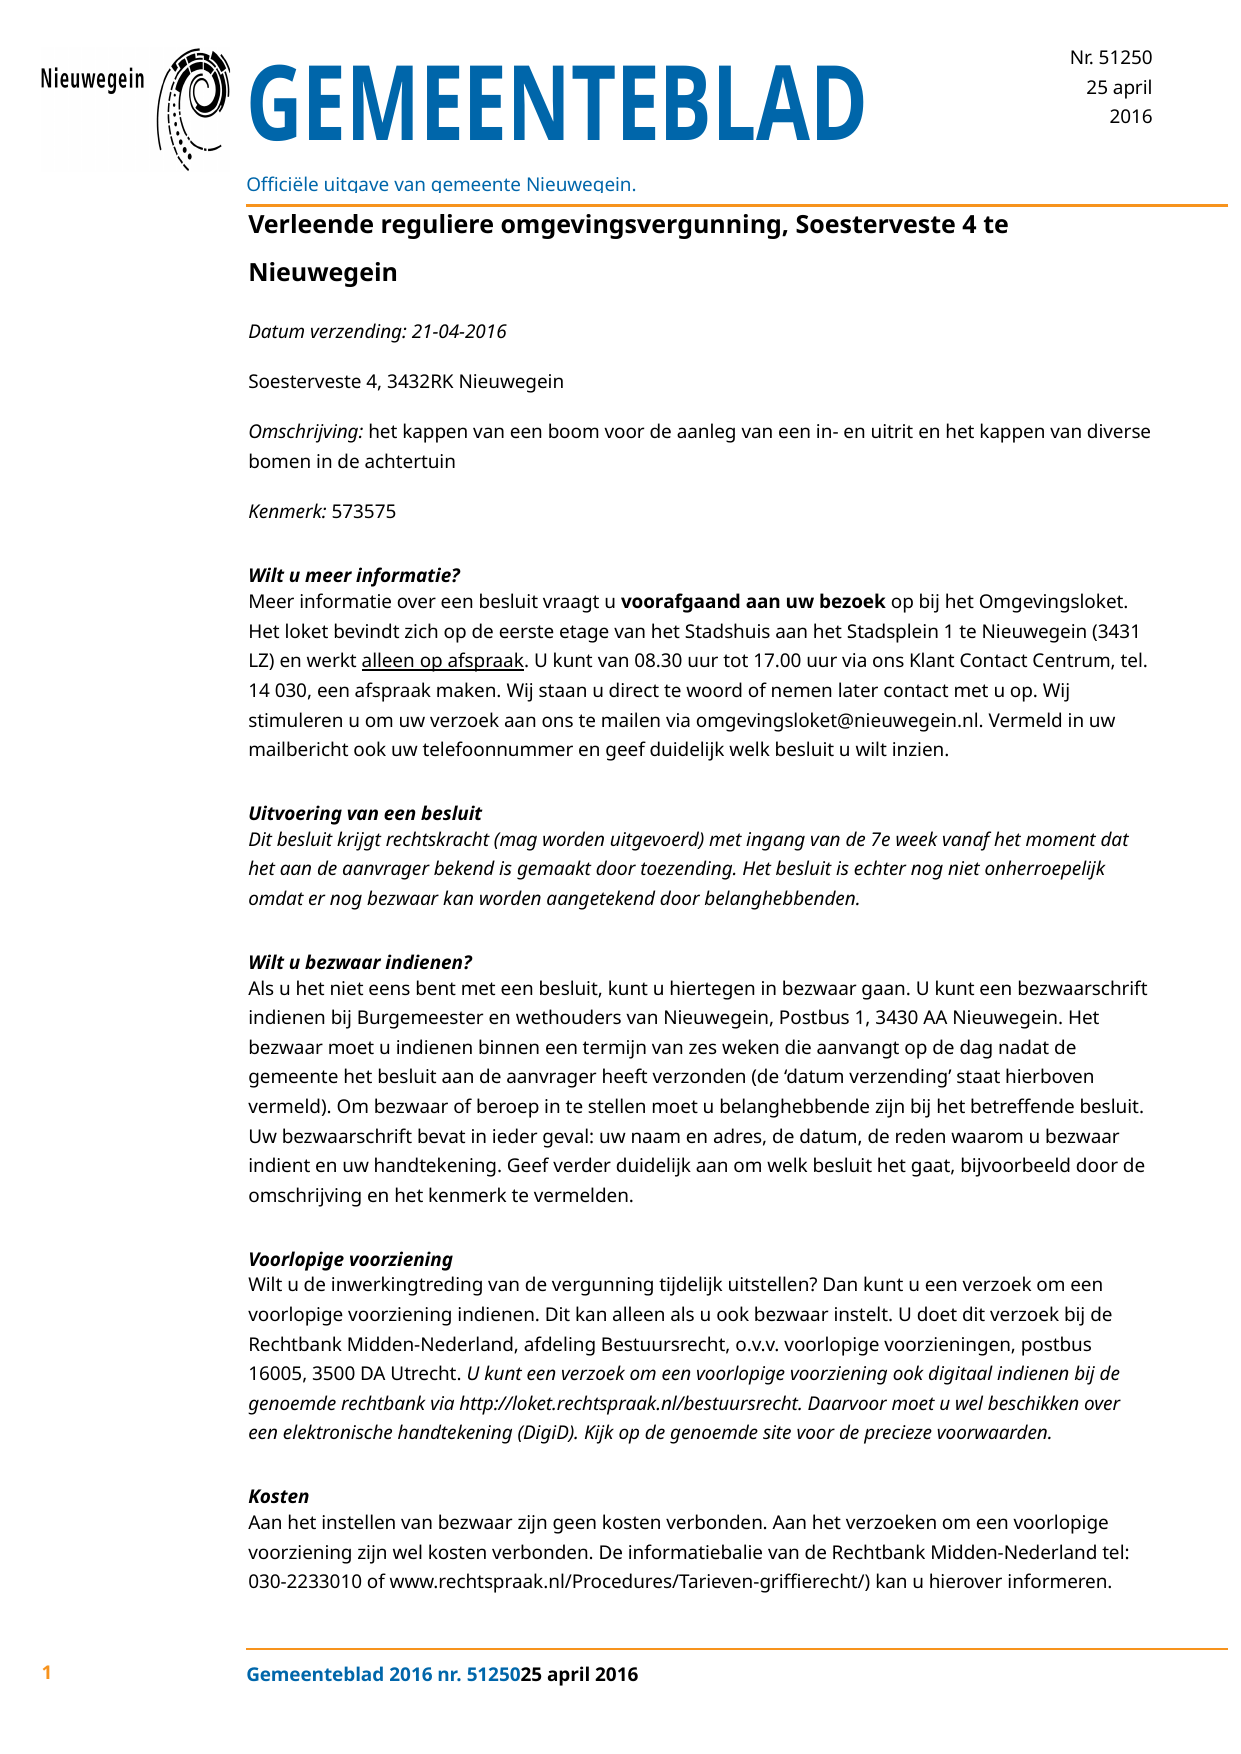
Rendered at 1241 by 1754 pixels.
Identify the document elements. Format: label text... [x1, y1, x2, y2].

text Voorlopige voorziening [248, 1246, 1152, 1272]
text Wilt u de inwerkingtreding van de vergunning tijdelijk uitstellen? Dan kunt u een verzoek om een voorlopige voorziening indienen. Dit kan alleen als u ook bezwaar instelt. U doet dit verzoek bij de Rechtbank Midden-Nederland, afdeling Bestuursrecht, o.v.v. voorlopige voorzieningen, postbus 16005, 3500 DA Utrecht. U kunt een verzoek om een voorlopige voorziening ook digitaal indienen bij de genoemde rechtbank via http://loket.rechtspraak.nl/bestuursrecht. Daarvoor moet u wel beschikken over een elektronische handtekening (DigiD). Kijk op de genoemde site voor de precieze voorwaarden. [248, 1272, 1152, 1445]
text Uitvoering van een besluit [248, 800, 1152, 826]
text Kenmerk: 573575 [248, 499, 1152, 524]
text Dit besluit krijgt rechtskracht (mag worden uitgevoerd) met ingang van de 7e week vanaf het moment dat het aan de aanvrager bekend is gemaakt door toezending. Het besluit is echter nog niet onherroepelijk omdat er nog bezwaar kan worden aangetekend door belanghebbenden. [248, 826, 1152, 911]
text Omschrijving: het kappen van een boom voor de aanleg van een in- en uitrit en het kappen van diverse bomen in de achtertuin [248, 419, 1152, 474]
text Wilt u bezwaar indienen? [248, 949, 1152, 975]
picture [41, 47, 231, 172]
text Aan het instellen van bezwaar zijn geen kosten verbonden. Aan het verzoeken om een voorlopige voorziening zijn wel kosten verbonden. De informatiebalie van de Rechtbank Midden-Nederland tel: 030-2233010 of www.rechtspraak.nl/Procedures/Tarieven-griffierecht/) kan u hierover informeren. [248, 1509, 1152, 1594]
text Wilt u meer informatie? [248, 563, 1152, 588]
text Kosten [248, 1483, 1152, 1509]
text Soesterveste 4, 3432RK Nieuwegein [248, 368, 1152, 394]
text Meer informatie over een besluit vraagt u voorafgaand aan uw bezoek op bij het Omgevingsloket. Het loket bevindt zich op de eerste etage van het Stadshuis aan het Stadsplein 1 te Nieuwegein (3431 LZ) en werkt alleen op afspraak. U kunt van 08.30 uur tot 17.00 uur via ons Klant Contact Centrum, tel. 14 030, een afspraak maken. Wij staan u direct te woord of nemen later contact met u op. Wij stimuleren u om uw verzoek aan ons te mailen via omgevingsloket@nieuwegein.nl. Vermeld in uw mailbericht ook uw telefoonnummer en geef duidelijk welk besluit u wilt inzien. [248, 588, 1152, 762]
text Verleende reguliere omgevingsvergunning, Soesterveste 4 te Nieuwegein [248, 207, 1152, 288]
text Datum verzending: 21-04-2016 [248, 318, 1152, 344]
text Als u het niet eens bent met een besluit, kunt u hiertegen in bezwaar gaan. U kunt een bezwaarschrift indienen bij Burgemeester en wethouders van Nieuwegein, Postbus 1, 3430 AA Nieuwegein. Het bezwaar moet u indienen binnen een termijn van zes weken die aanvangt op de dag nadat de gemeente het besluit aan de aanvrager heeft verzonden (de ‘datum verzending’ staat hierboven vermeld). Om bezwaar of beroep in te stellen moet u belanghebbende zijn bij het betreffende besluit. Uw bezwaarschrift bevat in ieder geval: uw naam en adres, de datum, de reden waarom u bezwaar indient en uw handtekening. Geef verder duidelijk aan om welk besluit het gaat, bijvoorbeeld door de omschrijving en het kenmerk te vermelden. [248, 975, 1152, 1208]
